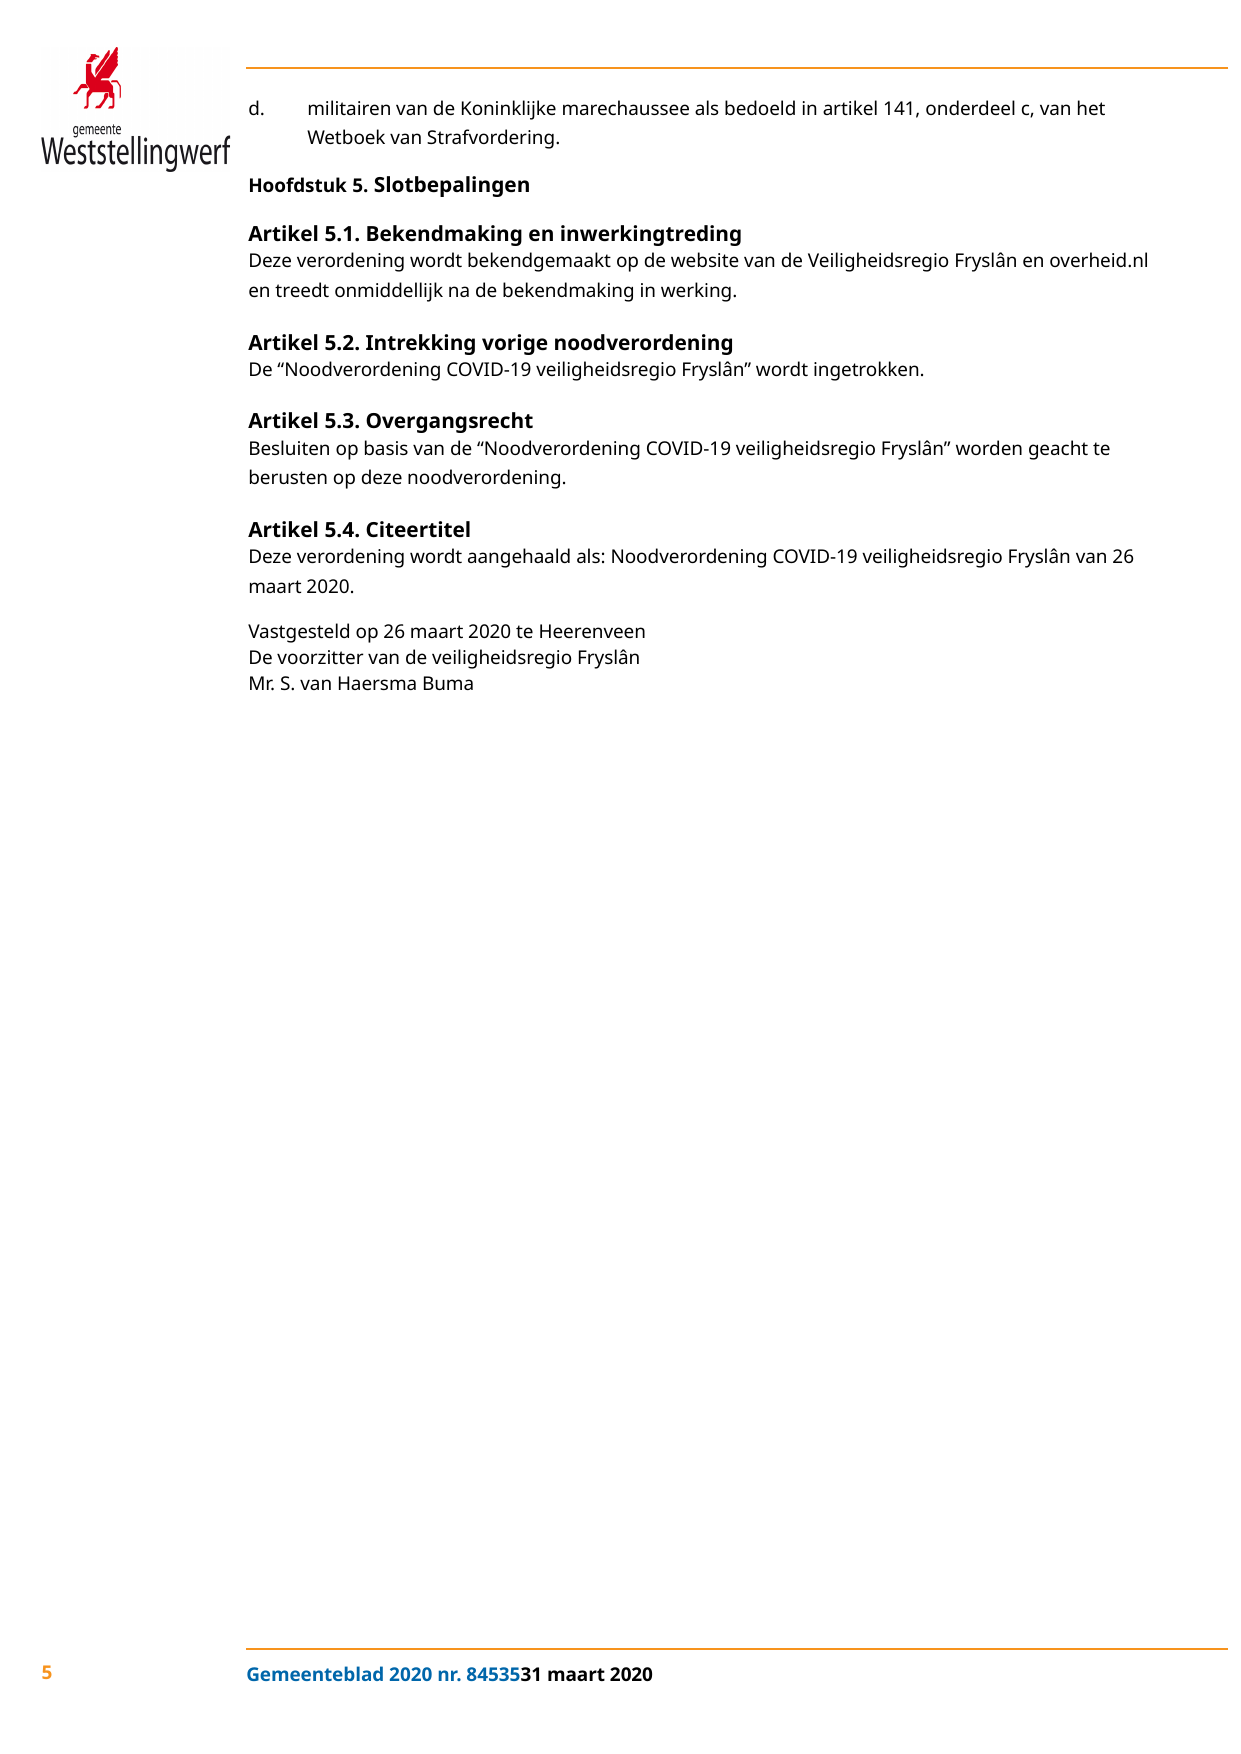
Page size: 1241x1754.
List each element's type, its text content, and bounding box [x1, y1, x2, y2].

text Mr. S. van Haersma Buma [248, 670, 1152, 696]
text Deze verordening wordt bekendgemaakt op de website van de Veiligheidsregio Fryslân en overheid.nl en treedt onmiddellijk na de bekendmaking in werking. [248, 248, 1152, 303]
text Hoofdstuk 5. Slotbepalingen [248, 170, 1152, 198]
text Artikel 5.3. Overgangsrecht [248, 407, 1152, 435]
text Artikel 5.4. Citeertitel [248, 515, 1152, 543]
text Deze verordening wordt aangehaald als: Noodverordening COVID-19 veiligheidsregio Fryslân van 26 maart 2020. [248, 543, 1152, 599]
text Artikel 5.1. Bekendmaking en inwerkingtreding [248, 219, 1152, 248]
text Artikel 5.2. Intrekking vorige noodverordening [248, 328, 1152, 356]
text Vastgesteld op 26 maart 2020 te Heerenveen [248, 619, 1152, 644]
text Besluiten op basis van de “Noodverordening COVID-19 veiligheidsregio Fryslân” worden geacht te berusten op deze noodverordening. [248, 435, 1152, 490]
text De “Noodverordening COVID-19 veiligheidsregio Fryslân” wordt ingetrokken. [248, 356, 1152, 382]
list militairen van de Koninklijke marechaussee als bedoeld in artikel 141, onderdeel c, van het Wetboek van Strafvordering. [248, 95, 1152, 150]
text De voorzitter van de veiligheidsregio Fryslân [248, 644, 1152, 670]
picture [41, 47, 231, 172]
